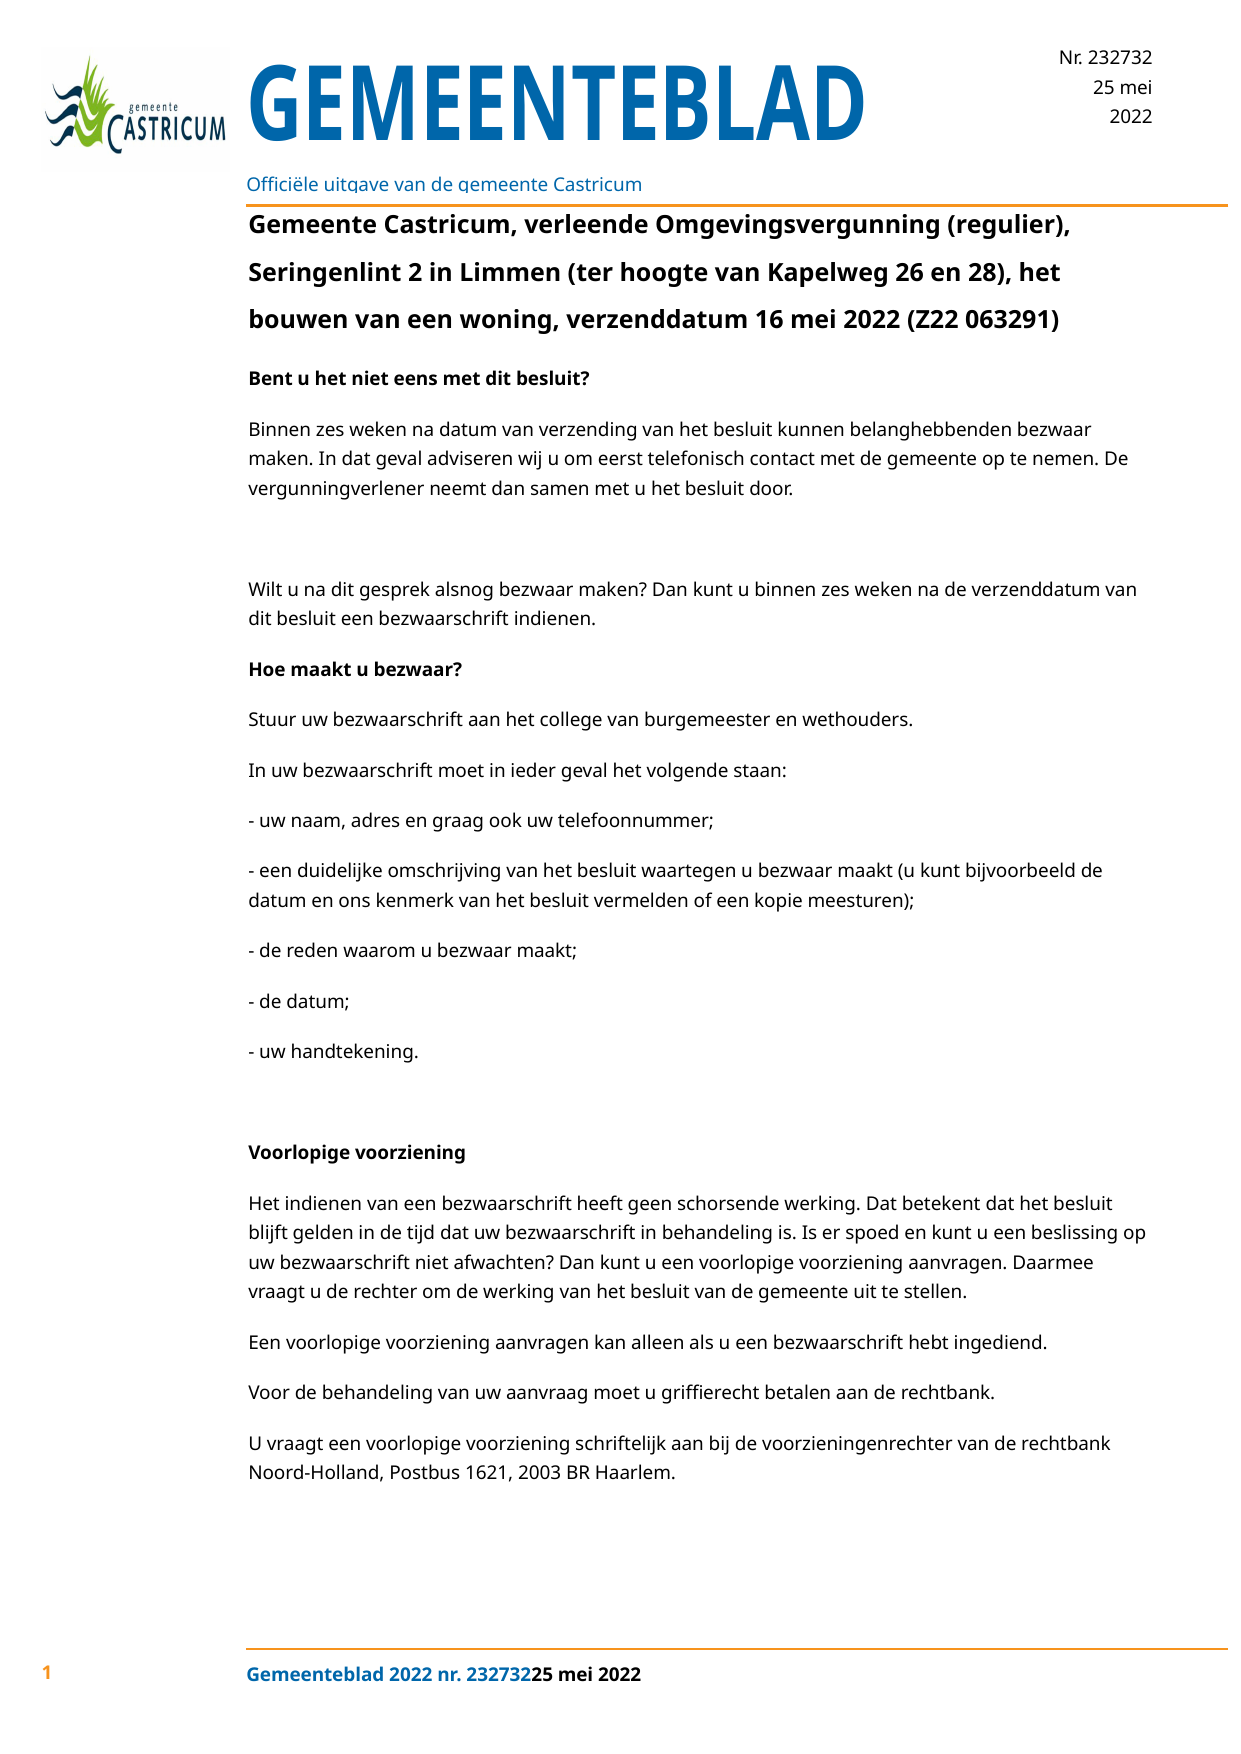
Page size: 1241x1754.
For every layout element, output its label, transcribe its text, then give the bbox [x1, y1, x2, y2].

text - uw naam, adres en graag ook uw telefoonnummer; [248, 807, 1152, 833]
text Het indienen van een bezwaarschrift heeft geen schorsende werking. Dat betekent dat het besluit blijft gelden in de tijd dat uw bezwaarschrift in behandeling is. Is er spoed en kunt u een beslissing op uw bezwaarschrift niet afwachten? Dan kunt u een voorlopige voorziening aanvragen. Daarmee vraagt u de rechter om de werking van het besluit van de gemeente uit te stellen. [248, 1190, 1152, 1304]
text Gemeente Castricum, verleende Omgevingsvergunning (regulier), Seringenlint 2 in Limmen (ter hoogte van Kapelweg 26 en 28), het bouwen van een woning, verzenddatum 16 mei 2022 (Z22 063291) [248, 207, 1152, 336]
picture [41, 47, 231, 172]
text In uw bezwaarschrift moet in ieder geval het volgende staan: [248, 757, 1152, 782]
text - de datum; [248, 988, 1152, 1014]
text Hoe maakt u bezwaar? [248, 656, 1152, 682]
text Voor de behandeling van uw aanvraag moet u griffierecht betalen aan de rechtbank. [248, 1379, 1152, 1405]
text U vraagt een voorlopige voorziening schriftelijk aan bij de voorzieningenrechter van de rechtbank Noord-Holland, Postbus 1621, 2003 BR Haarlem. [248, 1430, 1152, 1485]
text Stuur uw bezwaarschrift aan het college van burgemeester en wethouders. [248, 706, 1152, 732]
text Voorlopige voorziening [248, 1139, 1152, 1165]
text - een duidelijke omschrijving van het besluit waartegen u bezwaar maakt (u kunt bijvoorbeeld de datum en ons kenmerk van het besluit vermelden of een kopie meesturen); [248, 858, 1152, 913]
text Een voorlopige voorziening aanvragen kan alleen als u een bezwaarschrift hebt ingediend. [248, 1329, 1152, 1354]
text - de reden waarom u bezwaar maakt; [248, 938, 1152, 963]
text Binnen zes weken na datum van verzending van het besluit kunnen belanghebbenden bezwaar maken. In dat geval adviseren wij u om eerst telefonisch contact met de gemeente op te nemen. De vergunningverlener neemt dan samen met u het besluit door. [248, 416, 1152, 501]
text - uw handtekening. [248, 1038, 1152, 1064]
text Wilt u na dit gesprek alsnog bezwaar maken? Dan kunt u binnen zes weken na de verzenddatum van dit besluit een bezwaarschrift indienen. [248, 576, 1152, 631]
text Bent u het niet eens met dit besluit? [248, 366, 1152, 391]
